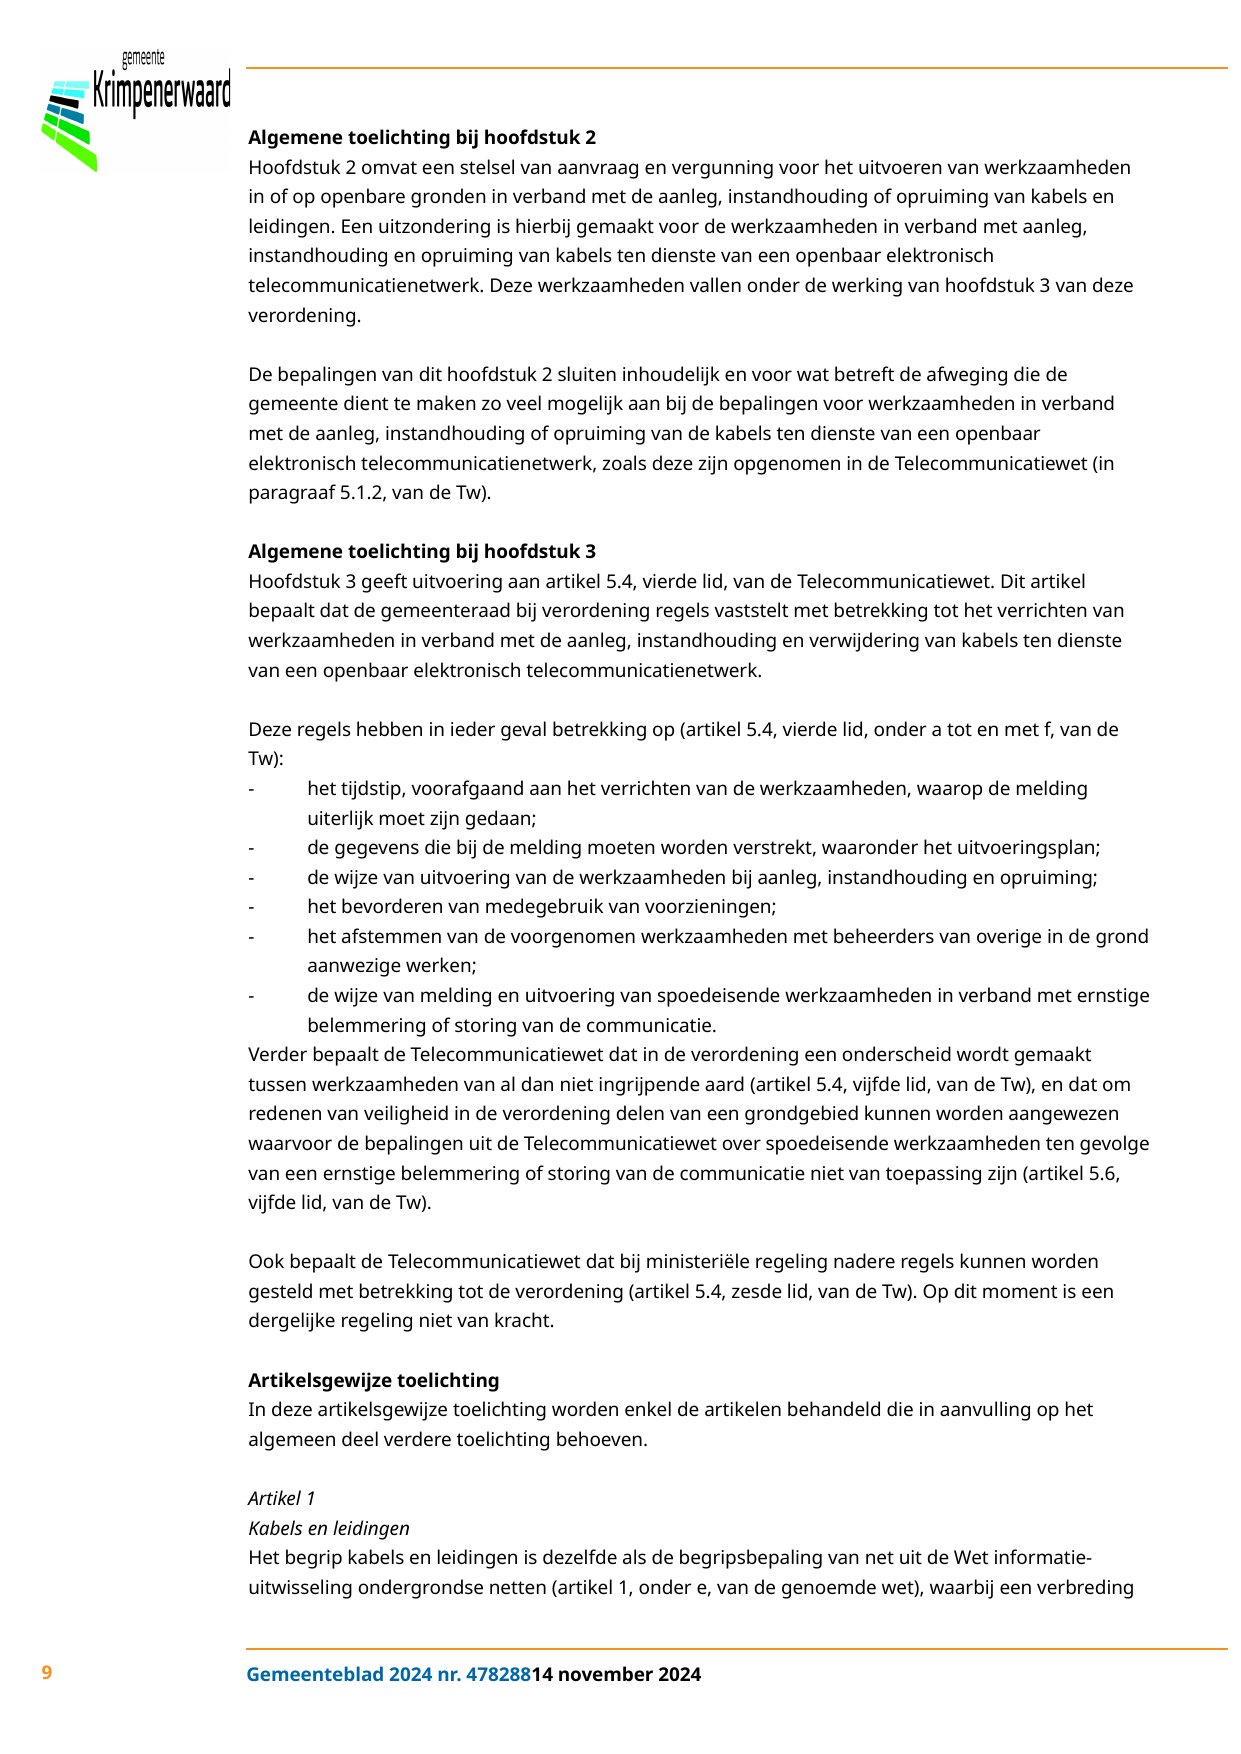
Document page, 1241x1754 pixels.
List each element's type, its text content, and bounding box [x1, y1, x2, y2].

text Kabels en leidingen [248, 1515, 1152, 1541]
text Verder bepaalt de Telecommunicatiewet dat in de verordening een onderscheid wordt gemaakt tussen werkzaamheden van al dan niet ingrijpende aard (artikel 5.4, vijfde lid, van de Tw), en dat om redenen van veiligheid in de verordening delen van een grondgebied kunnen worden aangewezen waarvoor de bepalingen uit de Telecommunicatiewet over spoedeisende werkzaamheden ten gevolge van een ernstige belemmering of storing van de communicatie niet van toepassing zijn (artikel 5.6, vijfde lid, van de Tw). [248, 1041, 1152, 1215]
text Artikel 1 [248, 1485, 1152, 1511]
text Hoofdstuk 3 geeft uitvoering aan artikel 5.4, vierde lid, van de Telecommunicatiewet. Dit artikel bepaalt dat de gemeenteraad bij verordening regels vaststelt met betrekking tot het verrichten van werkzaamheden in verband met de aanleg, instandhouding en verwijdering van kabels ten dienste van een openbaar elektronisch telecommunicatienetwerk. [248, 568, 1152, 683]
text Hoofdstuk 2 omvat een stelsel van aanvraag en vergunning voor het uitvoeren van werkzaamheden in of op openbare gronden in verband met de aanleg, instandhouding of opruiming van kabels en leidingen. Een uitzondering is hierbij gemaakt voor de werkzaamheden in verband met aanleg, instandhouding en opruiming van kabels ten dienste van een openbaar elektronisch telecommunicatienetwerk. Deze werkzaamheden vallen onder de werking van hoofdstuk 3 van deze verordening. [248, 154, 1152, 328]
text Artikelsgewijze toelichting [248, 1367, 1152, 1393]
text Het begrip kabels en leidingen is dezelfde als de begripsbepaling van net uit de Wet informatie-uitwisseling ondergrondse netten (artikel 1, onder e, van de genoemde wet), waarbij een verbreding [248, 1544, 1152, 1600]
list de wijze van melding en uitvoering van spoedeisende werkzaamheden in verband met ernstige belemmering of storing van de communicatie. [248, 982, 1152, 1038]
list het bevorderen van medegebruik van voorzieningen; [248, 893, 1152, 919]
text Algemene toelichting bij hoofdstuk 3 [248, 538, 1152, 564]
list de gegevens die bij de melding moeten worden verstrekt, waaronder het uitvoeringsplan; [248, 834, 1152, 860]
text Ook bepaalt de Telecommunicatiewet dat bij ministeriële regeling nadere regels kunnen worden gesteld met betrekking tot de verordening (artikel 5.4, zesde lid, van de Tw). Op dit moment is een dergelijke regeling niet van kracht. [248, 1248, 1152, 1333]
text In deze artikelsgewijze toelichting worden enkel de artikelen behandeld die in aanvulling op het algemeen deel verdere toelichting behoeven. [248, 1396, 1152, 1452]
list de wijze van uitvoering van de werkzaamheden bij aanleg, instandhouding en opruiming; [248, 864, 1152, 890]
text Algemene toelichting bij hoofdstuk 2 [248, 124, 1152, 150]
text De bepalingen van dit hoofdstuk 2 sluiten inhoudelijk en voor wat betreft de afweging die de gemeente dient te maken zo veel mogelijk aan bij de bepalingen voor werkzaamheden in verband met de aanleg, instandhouding of opruiming van de kabels ten dienste van een openbaar elektronisch telecommunicatienetwerk, zoals deze zijn opgenomen in de Telecommunicatiewet (in paragraaf 5.1.2, van de Tw). [248, 361, 1152, 505]
list het afstemmen van de voorgenomen werkzaamheden met beheerders van overige in de grond aanwezige werken; [248, 923, 1152, 978]
picture [41, 47, 231, 172]
list het tijdstip, voorafgaand aan het verrichten van de werkzaamheden, waarop de melding uiterlijk moet zijn gedaan; [248, 775, 1152, 831]
text Deze regels hebben in ieder geval betrekking op (artikel 5.4, vierde lid, onder a tot en met f, van de Tw): [248, 716, 1152, 771]
